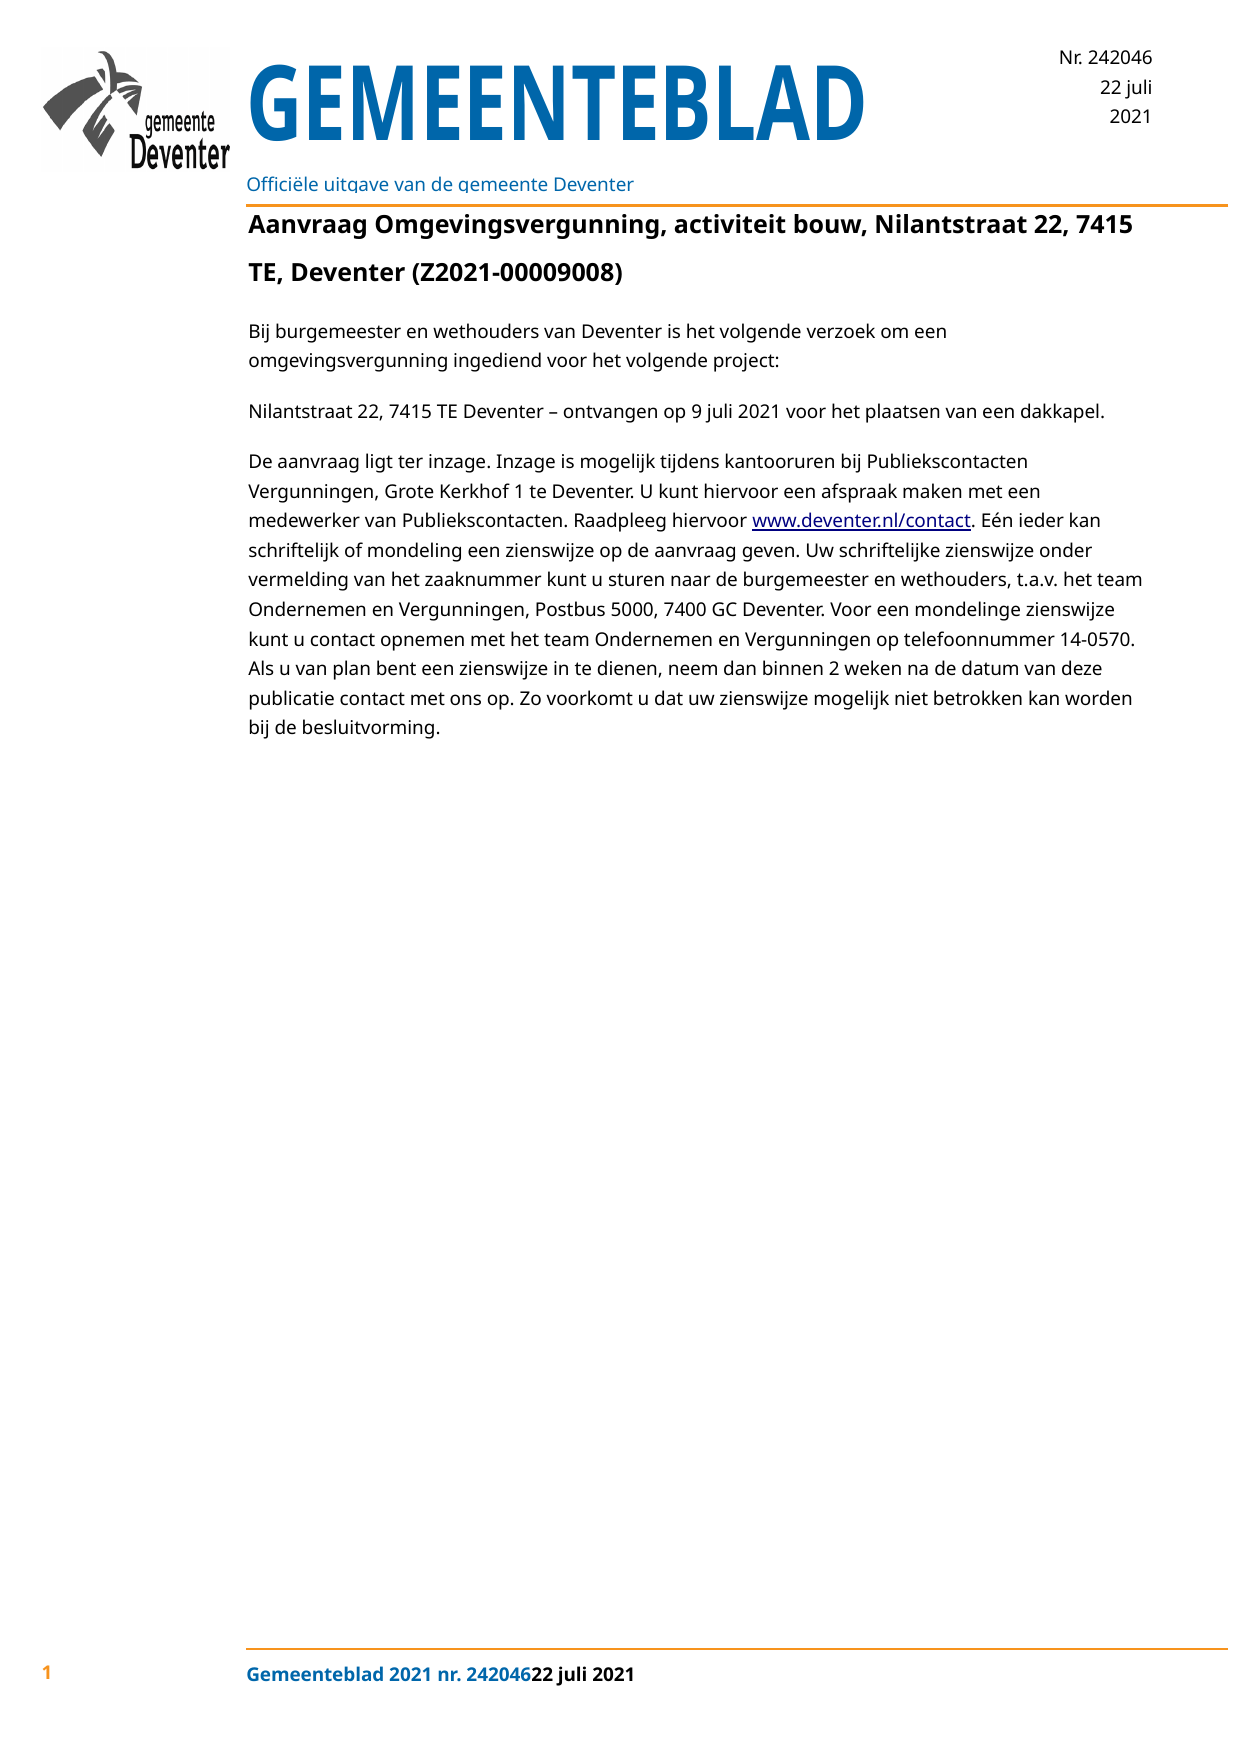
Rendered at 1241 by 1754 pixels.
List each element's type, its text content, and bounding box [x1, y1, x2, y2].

text Bij burgemeester en wethouders van Deventer is het volgende verzoek om een omgevingsvergunning ingediend voor het volgende project: [248, 318, 1152, 373]
text De aanvraag ligt ter inzage. Inzage is mogelijk tijdens kantooruren bij Publiekscontacten Vergunningen, Grote Kerkhof 1 te Deventer. U kunt hiervoor een afspraak maken met een medewerker van Publiekscontacten. Raadpleeg hiervoor www.deventer.nl/contact. Eén ieder kan schriftelijk of mondeling een zienswijze op de aanvraag geven. Uw schriftelijke zienswijze onder vermelding van het zaaknummer kunt u sturen naar de burgemeester en wethouders, t.a.v. het team Ondernemen en Vergunningen, Postbus 5000, 7400 GC Deventer. Voor een mondelinge zienswijze kunt u contact opnemen met het team Ondernemen en Vergunningen op telefoonnummer 14-0570. Als u van plan bent een zienswijze in te dienen, neem dan binnen 2 weken na de datum van deze publicatie contact met ons op. Zo voorkomt u dat uw zienswijze mogelijk niet betrokken kan worden bij de besluitvorming. [248, 448, 1152, 740]
text Nilantstraat 22, 7415 TE Deventer – ontvangen op 9 juli 2021 voor het plaatsen van een dakkapel. [248, 398, 1152, 424]
text Aanvraag Omgevingsvergunning, activiteit bouw, Nilantstraat 22, 7415 TE, Deventer (Z2021-00009008) [248, 207, 1152, 288]
picture [41, 47, 231, 172]
